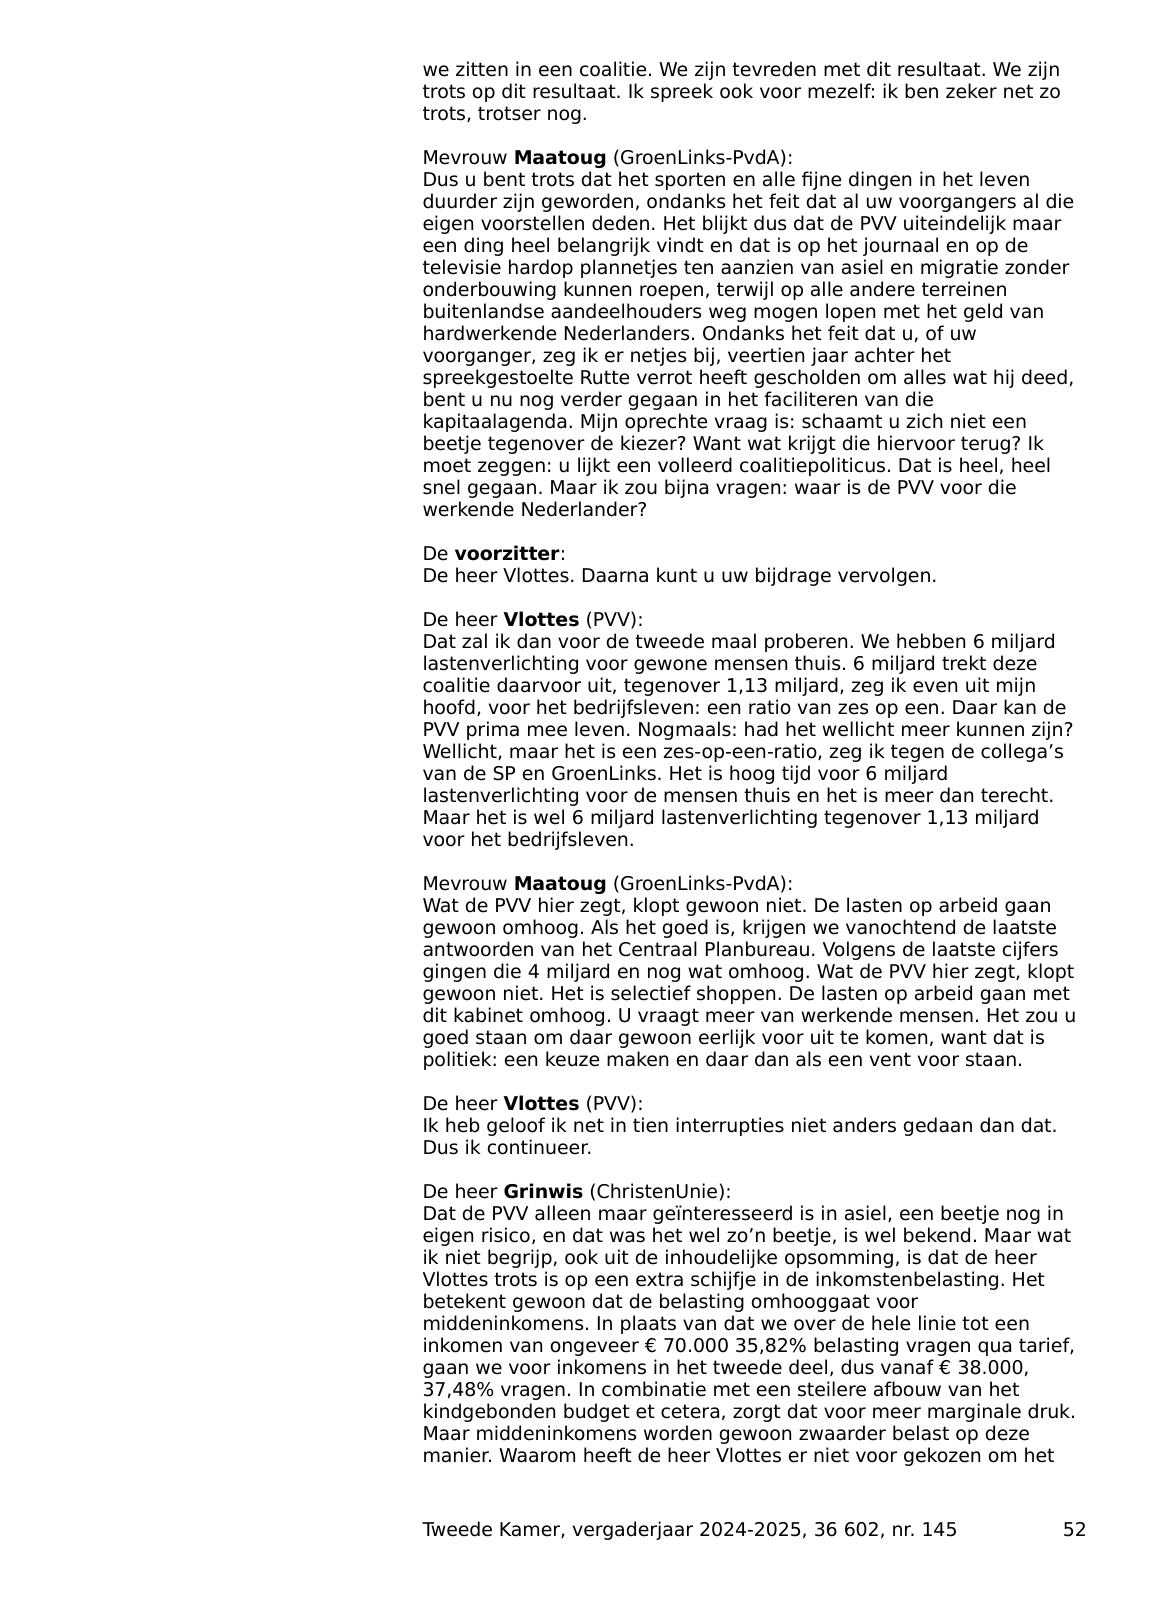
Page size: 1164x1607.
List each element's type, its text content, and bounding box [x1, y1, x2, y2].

text Mevrouw Maatoug (GroenLinks-PvdA): [422, 873, 1087, 895]
text Wat de PVV hier zegt, klopt gewoon niet. De lasten op arbeid gaan gewoon omhoog. Als het goed is, krijgen we vanochtend de laatste antwoorden van het Centraal Planbureau. Volgens de laatste cijfers gingen die 4 miljard en nog wat omhoog. Wat de PVV hier zegt, klopt gewoon niet. Het is selectief shoppen. De lasten op arbeid gaan met dit kabinet omhoog. U vraagt meer van werkende mensen. Het zou u goed staan om daar gewoon eerlijk voor uit te komen, want dat is politiek: een keuze maken en daar dan als een vent voor staan. [422, 895, 1087, 1071]
text De voorzitter: [422, 543, 1087, 565]
text Dat zal ik dan voor de tweede maal proberen. We hebben 6 miljard lastenverlichting voor gewone mensen thuis. 6 miljard trekt deze coalitie daarvoor uit, tegenover 1,13 miljard, zeg ik even uit mijn hoofd, voor het bedrijfsleven: een ratio van zes op een. Daar kan de PVV prima mee leven. Nogmaals: had het wellicht meer kunnen zijn? Wellicht, maar het is een zes-op-een-ratio, zeg ik tegen de collega’s van de SP en GroenLinks. Het is hoog tijd voor 6 miljard lastenverlichting voor de mensen thuis en het is meer dan terecht. Maar het is wel 6 miljard lastenverlichting tegenover 1,13 miljard voor het bedrijfsleven. [422, 631, 1087, 851]
text De heer Vlottes. Daarna kunt u uw bijdrage vervolgen. [422, 565, 1087, 587]
text Dat de PVV alleen maar geïnteresseerd is in asiel, een beetje nog in eigen risico, en dat was het wel zo’n beetje, is wel bekend. Maar wat ik niet begrijp, ook uit de inhoudelijke opsomming, is dat de heer Vlottes trots is op een extra schijfje in de inkomstenbelasting. Het betekent gewoon dat de belasting omhooggaat voor middeninkomens. In plaats van dat we over de hele linie tot een inkomen van ongeveer € 70.000 35,82% belasting vragen qua tarief, gaan we voor inkomens in het tweede deel, dus vanaf € 38.000, 37,48% vragen. In combinatie met een steilere afbouw van het kindgebonden budget et cetera, zorgt dat voor meer marginale druk. Maar middeninkomens worden gewoon zwaarder belast op deze manier. Waarom heeft de heer Vlottes er niet voor gekozen om het [422, 1203, 1087, 1467]
text Ik heb geloof ik net in tien interrupties niet anders gedaan dan dat. Dus ik continueer. [422, 1115, 1087, 1159]
text De heer Vlottes (PVV): [422, 1093, 1087, 1115]
text Dus u bent trots dat het sporten en alle fijne dingen in het leven duurder zijn geworden, ondanks het feit dat al uw voorgangers al die eigen voorstellen deden. Het blijkt dus dat de PVV uiteindelijk maar een ding heel belangrijk vindt en dat is op het journaal en op de televisie hardop plannetjes ten aanzien van asiel en migratie zonder onderbouwing kunnen roepen, terwijl op alle andere terreinen buitenlandse aandeelhouders weg mogen lopen met het geld van hardwerkende Nederlanders. Ondanks het feit dat u, of uw voorganger, zeg ik er netjes bij, veertien jaar achter het spreekgestoelte Rutte verrot heeft gescholden om alles wat hij deed, bent u nu nog verder gegaan in het faciliteren van die kapitaalagenda. Mijn oprechte vraag is: schaamt u zich niet een beetje tegenover de kiezer? Want wat krijgt die hiervoor terug? Ik moet zeggen: u lijkt een volleerd coalitiepoliticus. Dat is heel, heel snel gegaan. Maar ik zou bijna vragen: waar is de PVV voor die werkende Nederlander? [422, 169, 1087, 521]
text De heer Grinwis (ChristenUnie): [422, 1181, 1087, 1203]
text we zitten in een coalitie. We zijn tevreden met dit resultaat. We zijn trots op dit resultaat. Ik spreek ook voor mezelf: ik ben zeker net zo trots, trotser nog. [422, 59, 1087, 125]
text Mevrouw Maatoug (GroenLinks-PvdA): [422, 147, 1087, 169]
text De heer Vlottes (PVV): [422, 609, 1087, 631]
